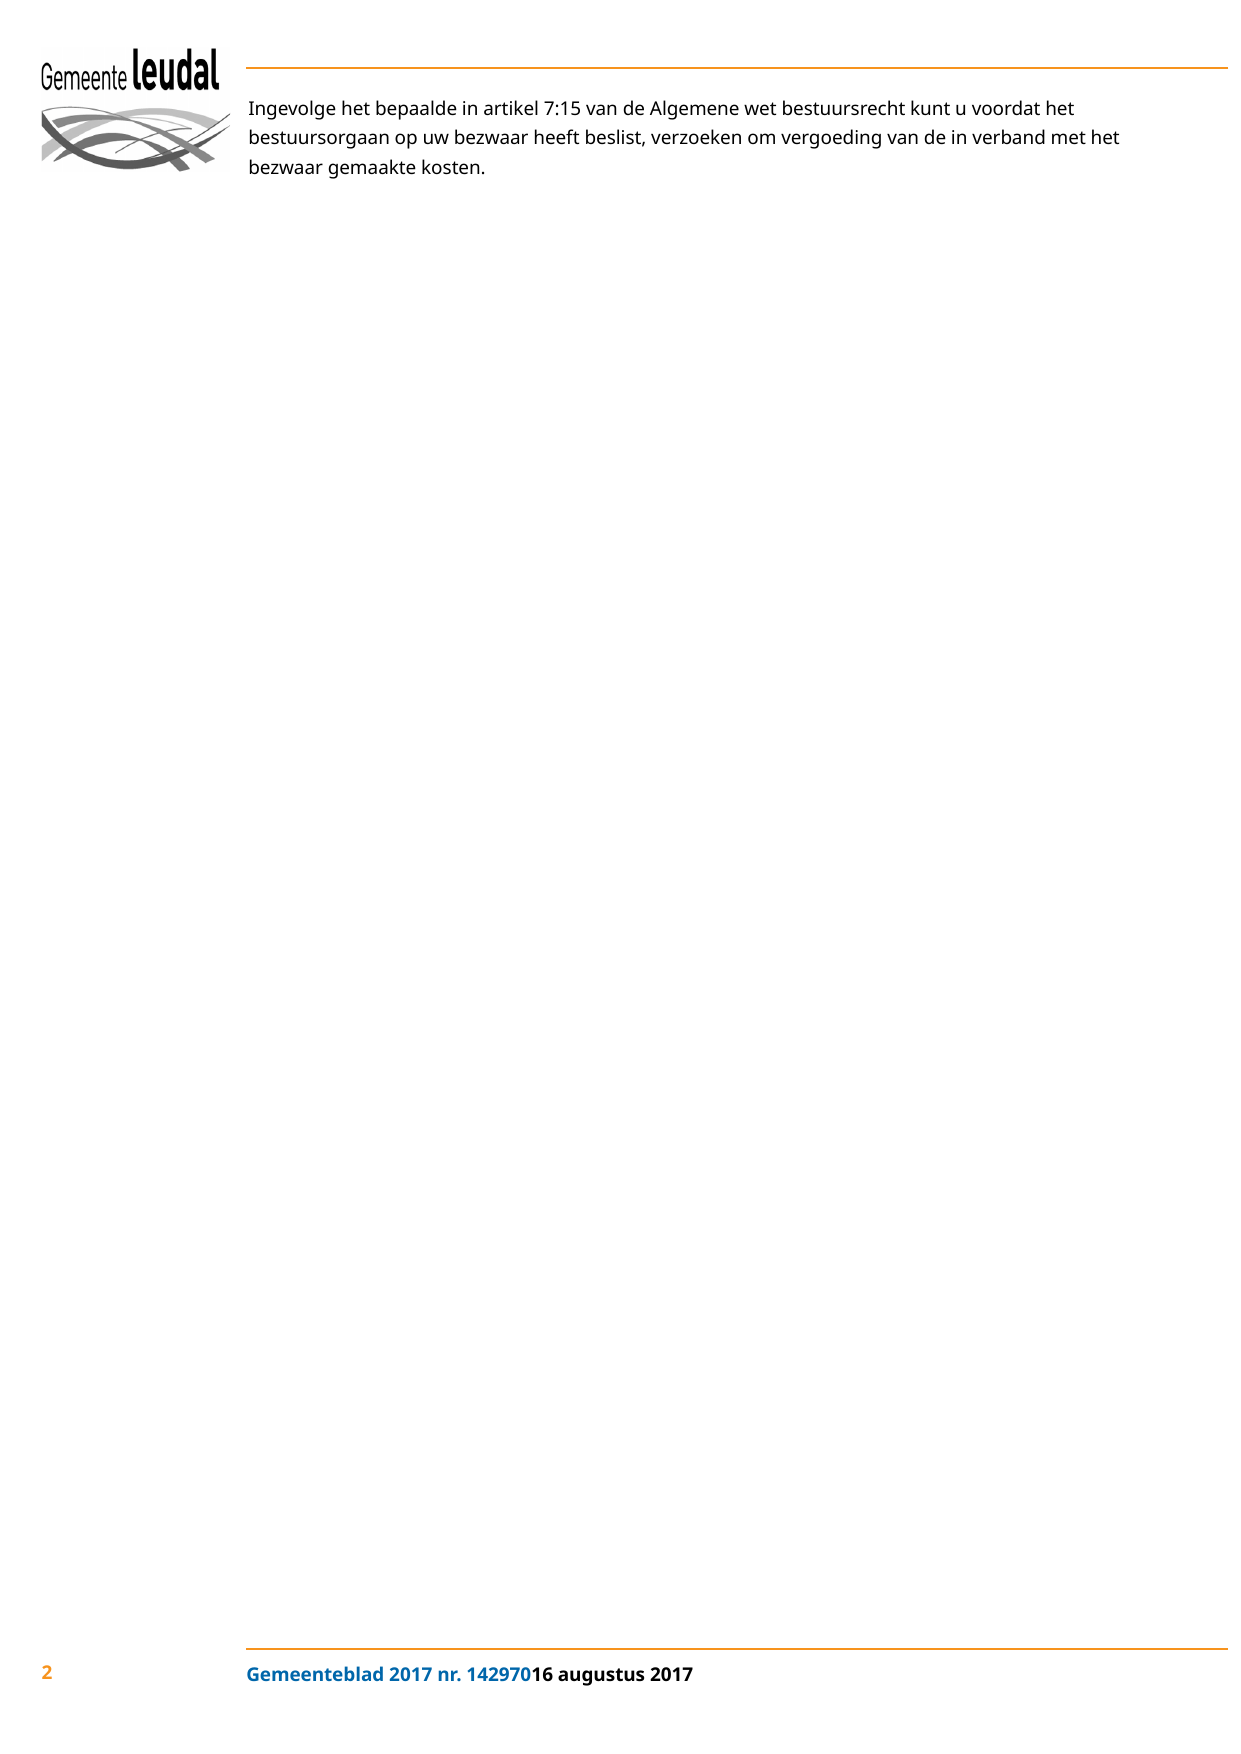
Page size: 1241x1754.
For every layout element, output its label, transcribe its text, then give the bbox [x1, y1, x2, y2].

text Ingevolge het bepaalde in artikel 7:15 van de Algemene wet bestuursrecht kunt u voordat het bestuursorgaan op uw bezwaar heeft beslist, verzoeken om vergoeding van de in verband met het bezwaar gemaakte kosten. [248, 95, 1152, 180]
picture [41, 47, 231, 172]
